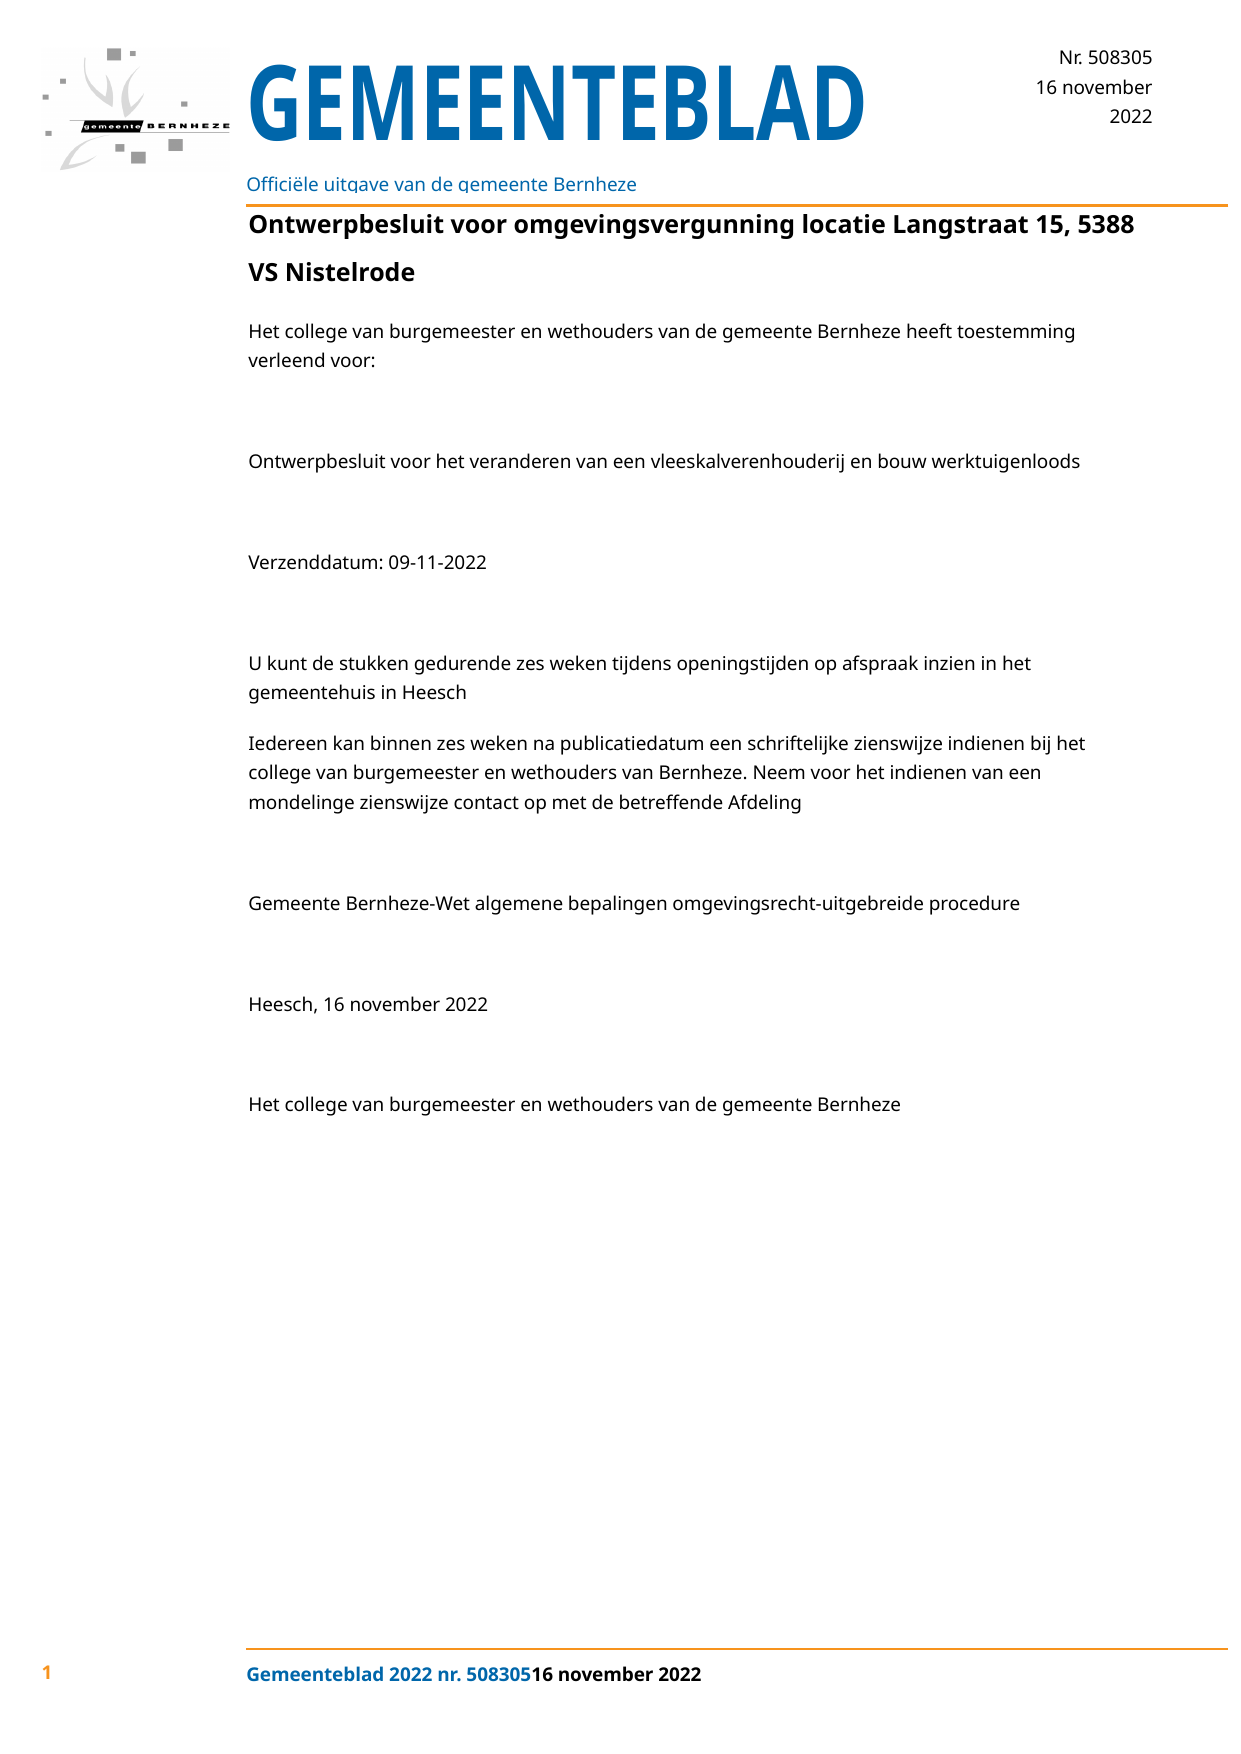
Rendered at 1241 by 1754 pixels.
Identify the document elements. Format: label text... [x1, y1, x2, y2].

text Ontwerpbesluit voor het veranderen van een vleeskalverenhouderij en bouw werktuigenloods [248, 448, 1152, 474]
text Ontwerpbesluit voor omgevingsvergunning locatie Langstraat 15, 5388 VS Nistelrode [248, 207, 1152, 288]
text Het college van burgemeester en wethouders van de gemeente Bernheze [248, 1092, 1152, 1117]
picture [41, 47, 231, 172]
text Het college van burgemeester en wethouders van de gemeente Bernheze heeft toestemming verleend voor: [248, 318, 1152, 373]
text Gemeente Bernheze-Wet algemene bepalingen omgevingsrecht-uitgebreide procedure [248, 890, 1152, 916]
text Verzenddatum: 09-11-2022 [248, 549, 1152, 575]
text Heesch, 16 november 2022 [248, 991, 1152, 1017]
text Iedereen kan binnen zes weken na publicatiedatum een schriftelijke zienswijze indienen bij het college van burgemeester en wethouders van Bernheze. Neem voor het indienen van een mondelinge zienswijze contact op met de betreffende Afdeling [248, 730, 1152, 815]
text U kunt de stukken gedurende zes weken tijdens openingstijden op afspraak inzien in het gemeentehuis in Heesch [248, 650, 1152, 705]
